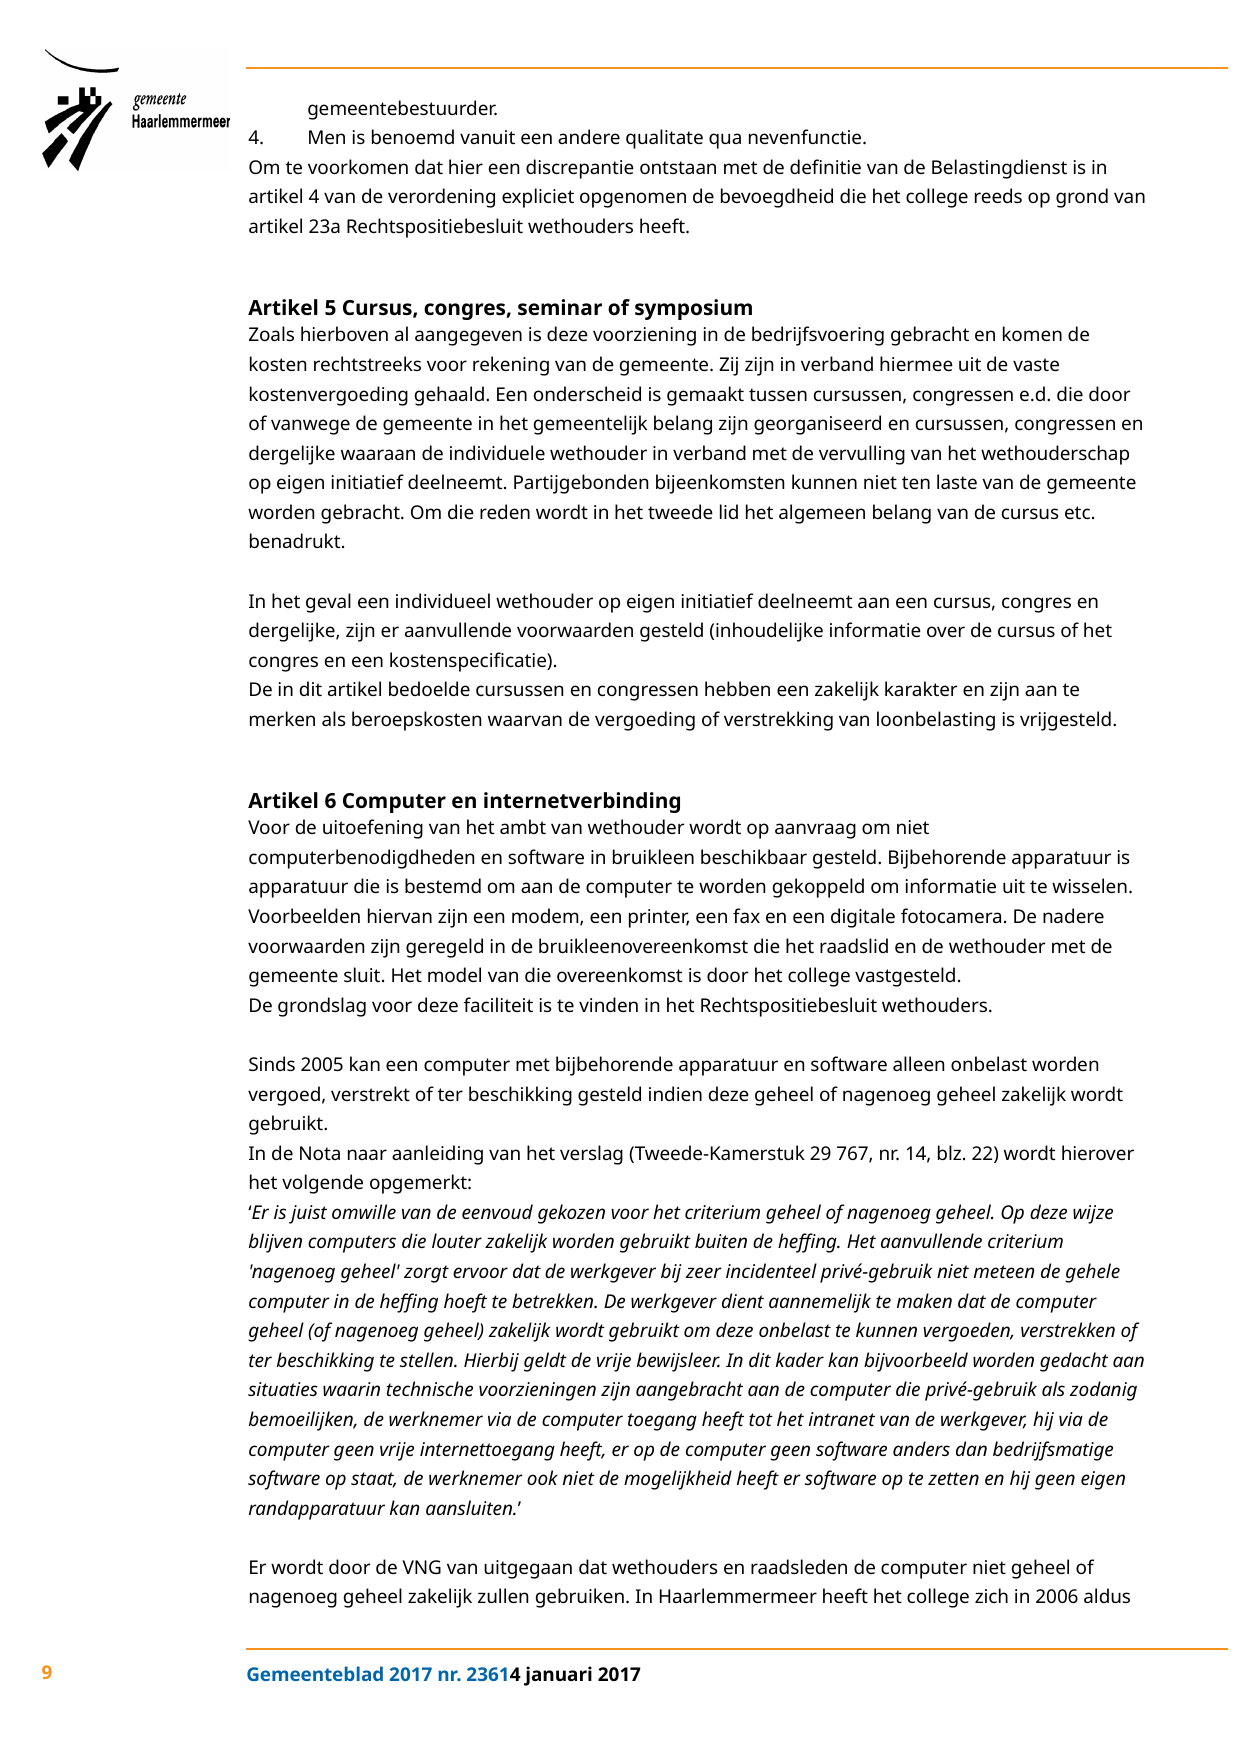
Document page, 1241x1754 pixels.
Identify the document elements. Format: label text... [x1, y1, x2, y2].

text Sinds 2005 kan een computer met bijbehorende apparatuur en software alleen onbelast worden vergoed, verstrekt of ter beschikking gesteld indien deze geheel of nagenoeg geheel zakelijk wordt gebruikt. [248, 1051, 1152, 1136]
picture [41, 47, 231, 172]
text Artikel 6 Computer en internetverbinding [248, 786, 1152, 814]
text Zoals hierboven al aangegeven is deze voorziening in de bedrijfsvoering gebracht en komen de kosten rechtstreeks voor rekening van de gemeente. Zij zijn in verband hiermee uit de vaste kostenvergoeding gehaald. Een onderscheid is gemaakt tussen cursussen, congressen e.d. die door of vanwege de gemeente in het gemeentelijk belang zijn georganiseerd en cursussen, congressen en dergelijke waaraan de individuele wethouder in verband met de vervulling van het wethouderschap op eigen initiatief deelneemt. Partijgebonden bijeenkomsten kunnen niet ten laste van de gemeente worden gebracht. Om die reden wordt in het tweede lid het algemeen belang van de cursus etc. benadrukt. [248, 322, 1152, 554]
text Voor de uitoefening van het ambt van wethouder wordt op aanvraag om niet computerbenodigdheden en software in bruikleen beschikbaar gesteld. Bijbehorende apparatuur is apparatuur die is bestemd om aan de computer te worden gekoppeld om informatie uit te wisselen. Voorbeelden hiervan zijn een modem, een printer, een fax en een digitale fotocamera. De nadere voorwaarden zijn geregeld in de bruikleenovereenkomst die het raadslid en de wethouder met de gemeente sluit. Het model van die overeenkomst is door het college vastgesteld. [248, 814, 1152, 988]
text De grondslag voor deze faciliteit is te vinden in het Rechtspositiebesluit wethouders. [248, 992, 1152, 1018]
list Men is benoemd vanuit een andere qualitate qua nevenfunctie. [248, 124, 1152, 150]
text In het geval een individueel wethouder op eigen initiatief deelneemt aan een cursus, congres en dergelijke, zijn er aanvullende voorwaarden gesteld (inhoudelijke informatie over de cursus of het congres en een kostenspecificatie). [248, 588, 1152, 673]
text De in dit artikel bedoelde cursussen en congressen hebben een zakelijk karakter en zijn aan te merken als beroepskosten waarvan de vergoeding of verstrekking van loonbelasting is vrijgesteld. [248, 677, 1152, 732]
text Er wordt door de VNG van uitgegaan dat wethouders en raadsleden de computer niet geheel of nagenoeg geheel zakelijk zullen gebruiken. In Haarlemmermeer heeft het college zich in 2006 aldus [248, 1554, 1152, 1609]
text In de Nota naar aanleiding van het verslag (Tweede-Kamerstuk 29 767, nr. 14, blz. 22) wordt hierover het volgende opgemerkt: [248, 1140, 1152, 1195]
list gemeentebestuurder. [248, 95, 1152, 121]
text Artikel 5 Cursus, congres, seminar of symposium [248, 293, 1152, 322]
text ‘Er is juist omwille van de eenvoud gekozen voor het criterium geheel of nagenoeg geheel. Op deze wijze blijven computers die louter zakelijk worden gebruikt buiten de heffing. Het aanvullende criterium 'nagenoeg geheel' zorgt ervoor dat de werkgever bij zeer incidenteel privé-gebruik niet meteen de gehele computer in de heffing hoeft te betrekken. De werkgever dient aannemelijk te maken dat de computer geheel (of nagenoeg geheel) zakelijk wordt gebruikt om deze onbelast te kunnen vergoeden, verstrekken of ter beschikking te stellen. Hierbij geldt de vrije bewijsleer. In dit kader kan bijvoorbeeld worden gedacht aan situaties waarin technische voorzieningen zijn aangebracht aan de computer die privé-gebruik als zodanig bemoeilijken, de werknemer via de computer toegang heeft tot het intranet van de werkgever, hij via de computer geen vrije internettoegang heeft, er op de computer geen software anders dan bedrijfsmatige software op staat, de werknemer ook niet de mogelijkheid heeft er software op te zetten en hij geen eigen randapparatuur kan aansluiten.’ [248, 1199, 1152, 1521]
text Om te voorkomen dat hier een discrepantie ontstaan met de definitie van de Belastingdienst is in artikel 4 van de verordening expliciet opgenomen de bevoegdheid die het college reeds op grond van artikel 23a Rechtspositiebesluit wethouders heeft. [248, 154, 1152, 239]
